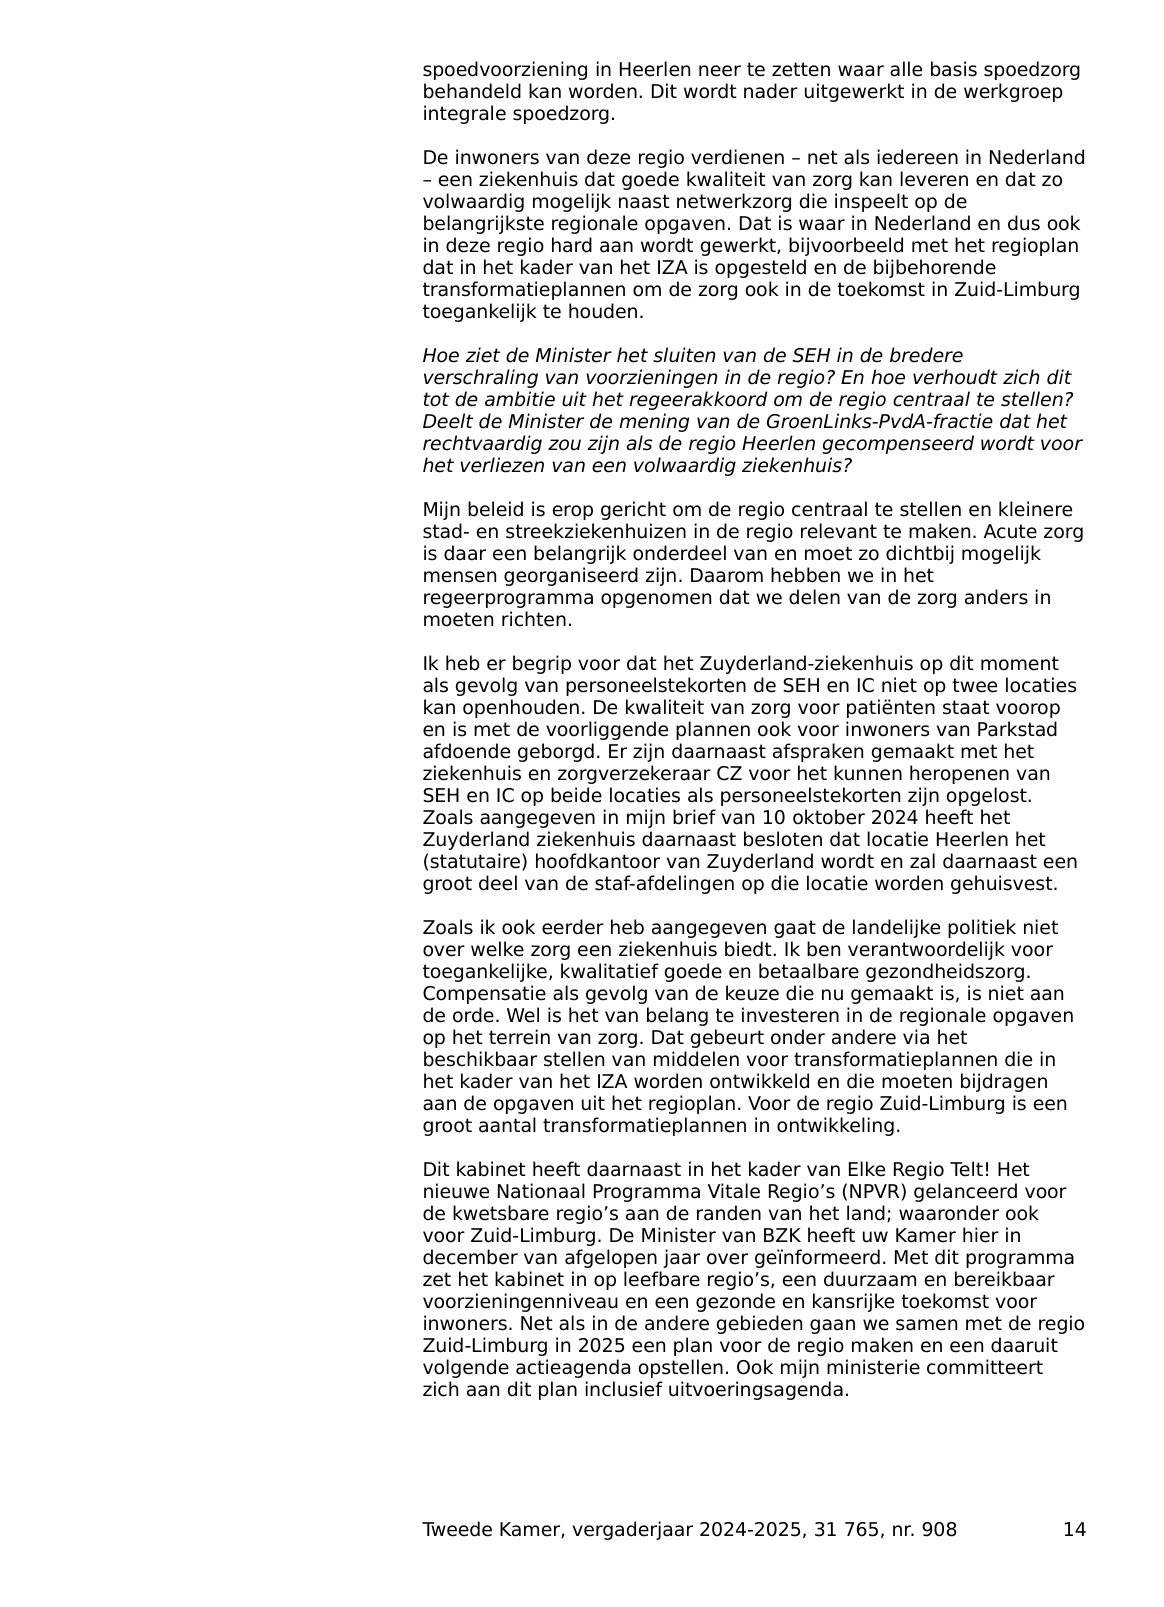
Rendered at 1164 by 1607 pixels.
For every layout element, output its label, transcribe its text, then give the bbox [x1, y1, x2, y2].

text Ik heb er begrip voor dat het Zuyderland-ziekenhuis op dit moment als gevolg van personeelstekorten de SEH en IC niet op twee locaties kan openhouden. De kwaliteit van zorg voor patiënten staat voorop en is met de voorliggende plannen ook voor inwoners van Parkstad afdoende geborgd. Er zijn daarnaast afspraken gemaakt met het ziekenhuis en zorgverzekeraar CZ voor het kunnen heropenen van SEH en IC op beide locaties als personeelstekorten zijn opgelost. Zoals aangegeven in mijn brief van 10 oktober 2024 heeft het Zuyderland ziekenhuis daarnaast besloten dat locatie Heerlen het (statutaire) hoofdkantoor van Zuyderland wordt en zal daarnaast een groot deel van de staf-afdelingen op die locatie worden gehuisvest. [422, 653, 1087, 895]
text Hoe ziet de Minister het sluiten van de SEH in de bredere verschraling van voorzieningen in de regio? En hoe verhoudt zich dit tot de ambitie uit het regeerakkoord om de regio centraal te stellen? Deelt de Minister de mening van de GroenLinks-PvdA-fractie dat het rechtvaardig zou zijn als de regio Heerlen gecompenseerd wordt voor het verliezen van een volwaardig ziekenhuis? [422, 345, 1087, 477]
text De inwoners van deze regio verdienen – net als iedereen in Nederland – een ziekenhuis dat goede kwaliteit van zorg kan leveren en dat zo volwaardig mogelijk naast netwerkzorg die inspeelt op de belangrijkste regionale opgaven. Dat is waar in Nederland en dus ook in deze regio hard aan wordt gewerkt, bijvoorbeeld met het regioplan dat in het kader van het IZA is opgesteld en de bijbehorende transformatieplannen om de zorg ook in de toekomst in Zuid-Limburg toegankelijk te houden. [422, 147, 1087, 323]
text Dit kabinet heeft daarnaast in het kader van Elke Regio Telt! Het nieuwe Nationaal Programma Vitale Regio’s (NPVR) gelanceerd voor de kwetsbare regio’s aan de randen van het land; waaronder ook voor Zuid-Limburg. De Minister van BZK heeft uw Kamer hier in december van afgelopen jaar over geïnformeerd. Met dit programma zet het kabinet in op leefbare regio’s, een duurzaam en bereikbaar voorzieningenniveau en een gezonde en kansrijke toekomst voor inwoners. Net als in de andere gebieden gaan we samen met de regio Zuid-Limburg in 2025 een plan voor de regio maken en een daaruit volgende actieagenda opstellen. Ook mijn ministerie committeert zich aan dit plan inclusief uitvoeringsagenda. [422, 1159, 1087, 1401]
text Mijn beleid is erop gericht om de regio centraal te stellen en kleinere stad- en streekziekenhuizen in de regio relevant te maken. Acute zorg is daar een belangrijk onderdeel van en moet zo dichtbij mogelijk mensen georganiseerd zijn. Daarom hebben we in het regeerprogramma opgenomen dat we delen van de zorg anders in moeten richten. [422, 499, 1087, 631]
text Zoals ik ook eerder heb aangegeven gaat de landelijke politiek niet over welke zorg een ziekenhuis biedt. Ik ben verantwoordelijk voor toegankelijke, kwalitatief goede en betaalbare gezondheidszorg. Compensatie als gevolg van de keuze die nu gemaakt is, is niet aan de orde. Wel is het van belang te investeren in de regionale opgaven op het terrein van zorg. Dat gebeurt onder andere via het beschikbaar stellen van middelen voor transformatieplannen die in het kader van het IZA worden ontwikkeld en die moeten bijdragen aan de opgaven uit het regioplan. Voor de regio Zuid-Limburg is een groot aantal transformatieplannen in ontwikkeling. [422, 917, 1087, 1137]
text spoedvoorziening in Heerlen neer te zetten waar alle basis spoedzorg behandeld kan worden. Dit wordt nader uitgewerkt in de werkgroep integrale spoedzorg. [422, 59, 1087, 125]
